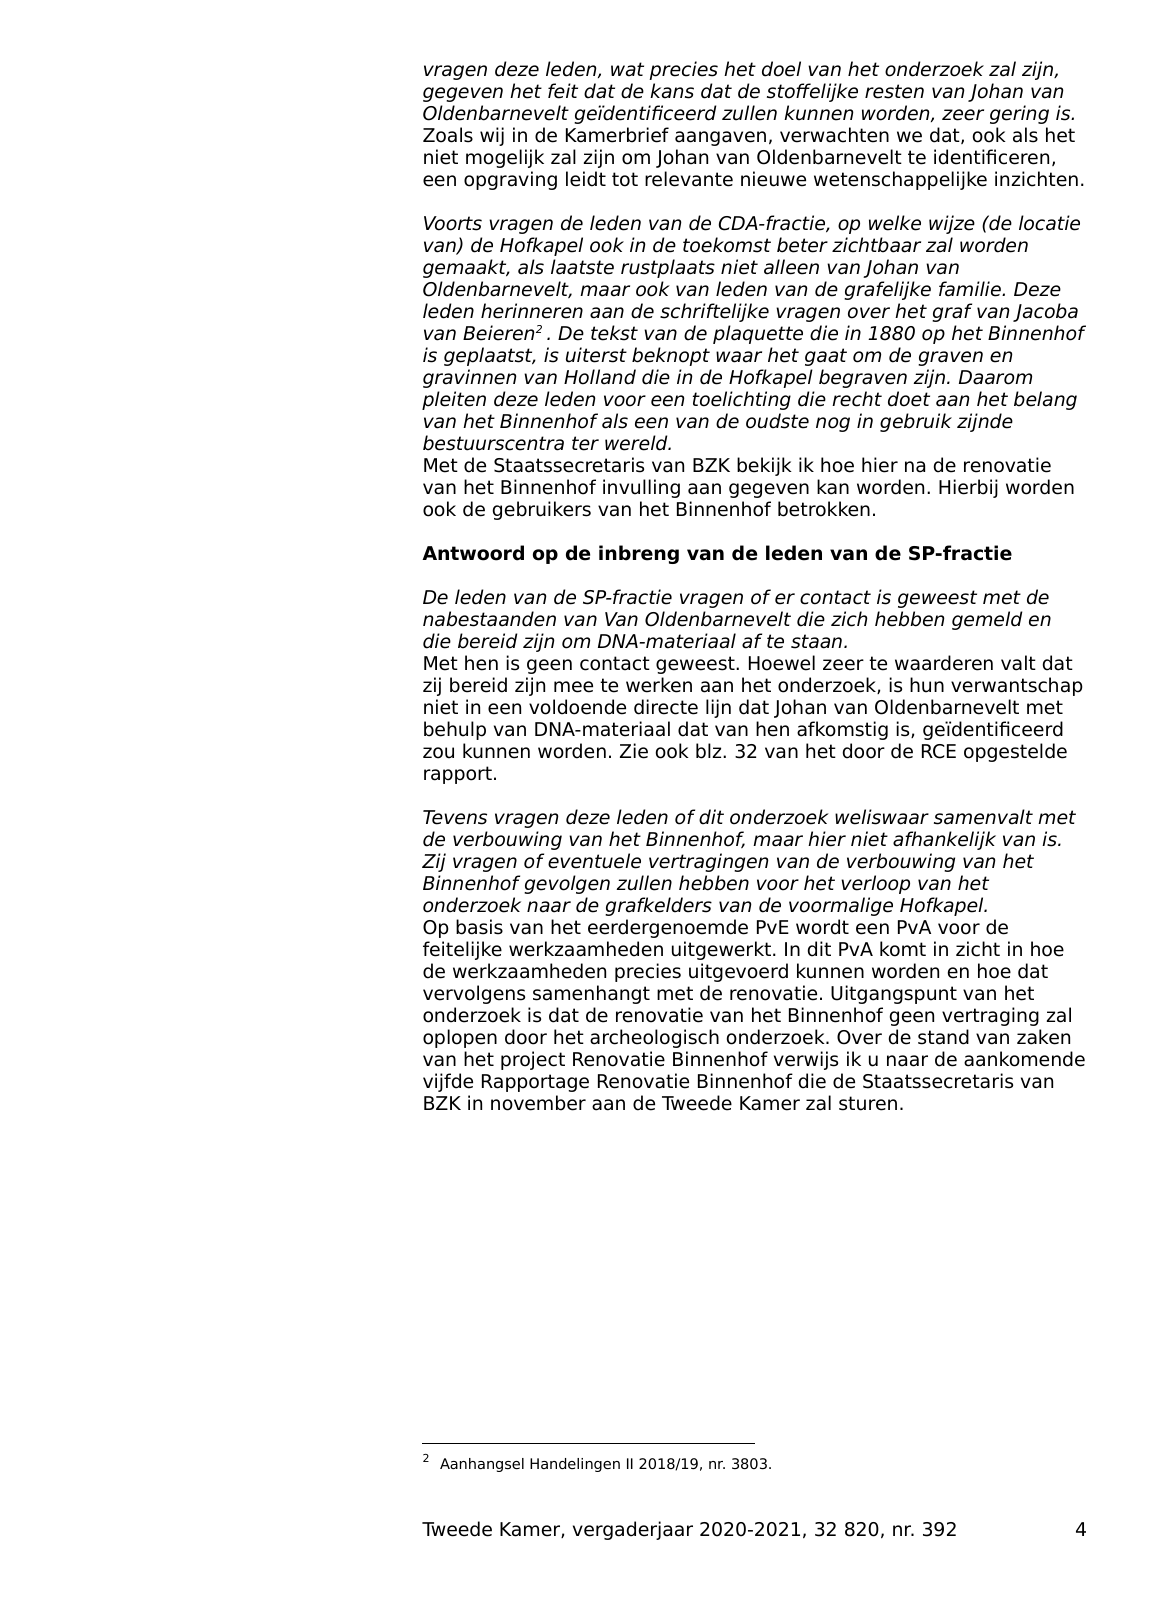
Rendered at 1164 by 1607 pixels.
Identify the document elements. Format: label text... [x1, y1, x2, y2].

text Aanhangsel Handelingen II 2018/19, nr. 3803. [422, 1452, 1087, 1474]
text Tevens vragen deze leden of dit onderzoek weliswaar samenvalt met de verbouwing van het Binnenhof, maar hier niet afhankelijk van is. Zij vragen of eventuele vertragingen van de verbouwing van het Binnenhof gevolgen zullen hebben voor het verloop van het onderzoek naar de grafkelders van de voormalige Hofkapel. [422, 807, 1087, 917]
text Met hen is geen contact geweest. Hoewel zeer te waarderen valt dat zij bereid zijn mee te werken aan het onderzoek, is hun verwantschap niet in een voldoende directe lijn dat Johan van Oldenbarnevelt met behulp van DNA-materiaal dat van hen afkomstig is, geïdentificeerd zou kunnen worden. Zie ook blz. 32 van het door de RCE opgestelde rapport. [422, 653, 1087, 785]
text vragen deze leden, wat precies het doel van het onderzoek zal zijn, gegeven het feit dat de kans dat de stoffelijke resten van Johan van Oldenbarnevelt geïdentificeerd zullen kunnen worden, zeer gering is. [422, 59, 1087, 125]
text De leden van de SP-fractie vragen of er contact is geweest met de nabestaanden van Van Oldenbarnevelt die zich hebben gemeld en die bereid zijn om DNA-materiaal af te staan. [422, 587, 1087, 653]
text Voorts vragen de leden van de CDA-fractie, op welke wijze (de locatie van) de Hofkapel ook in de toekomst beter zichtbaar zal worden gemaakt, als laatste rustplaats niet alleen van Johan van Oldenbarnevelt, maar ook van leden van de grafelijke familie. Deze leden herinneren aan de schriftelijke vragen over het graf van Jacoba van Beieren. De tekst van de plaquette die in 1880 op het Binnenhof is geplaatst, is uiterst beknopt waar het gaat om de graven en gravinnen van Holland die in de Hofkapel begraven zijn. Daarom pleiten deze leden voor een toelichting die recht doet aan het belang van het Binnenhof als een van de oudste nog in gebruik zijnde bestuurscentra ter wereld. [422, 213, 1087, 455]
text Op basis van het eerdergenoemde PvE wordt een PvA voor de feitelijke werkzaamheden uitgewerkt. In dit PvA komt in zicht in hoe de werkzaamheden precies uitgevoerd kunnen worden en hoe dat vervolgens samenhangt met de renovatie. Uitgangspunt van het onderzoek is dat de renovatie van het Binnenhof geen vertraging zal oplopen door het archeologisch onderzoek. Over de stand van zaken van het project Renovatie Binnenhof verwijs ik u naar de aankomende vijfde Rapportage Renovatie Binnenhof die de Staatssecretaris van BZK in november aan de Tweede Kamer zal sturen. [422, 917, 1087, 1115]
text Zoals wij in de Kamerbrief aangaven, verwachten we dat, ook als het niet mogelijk zal zijn om Johan van Oldenbarnevelt te identificeren, een opgraving leidt tot relevante nieuwe wetenschappelijke inzichten. [422, 125, 1087, 191]
subtitle Antwoord op de inbreng van de leden van de SP-fractie [422, 543, 1087, 565]
text Met de Staatssecretaris van BZK bekijk ik hoe hier na de renovatie van het Binnenhof invulling aan gegeven kan worden. Hierbij worden ook de gebruikers van het Binnenhof betrokken. [422, 455, 1087, 521]
